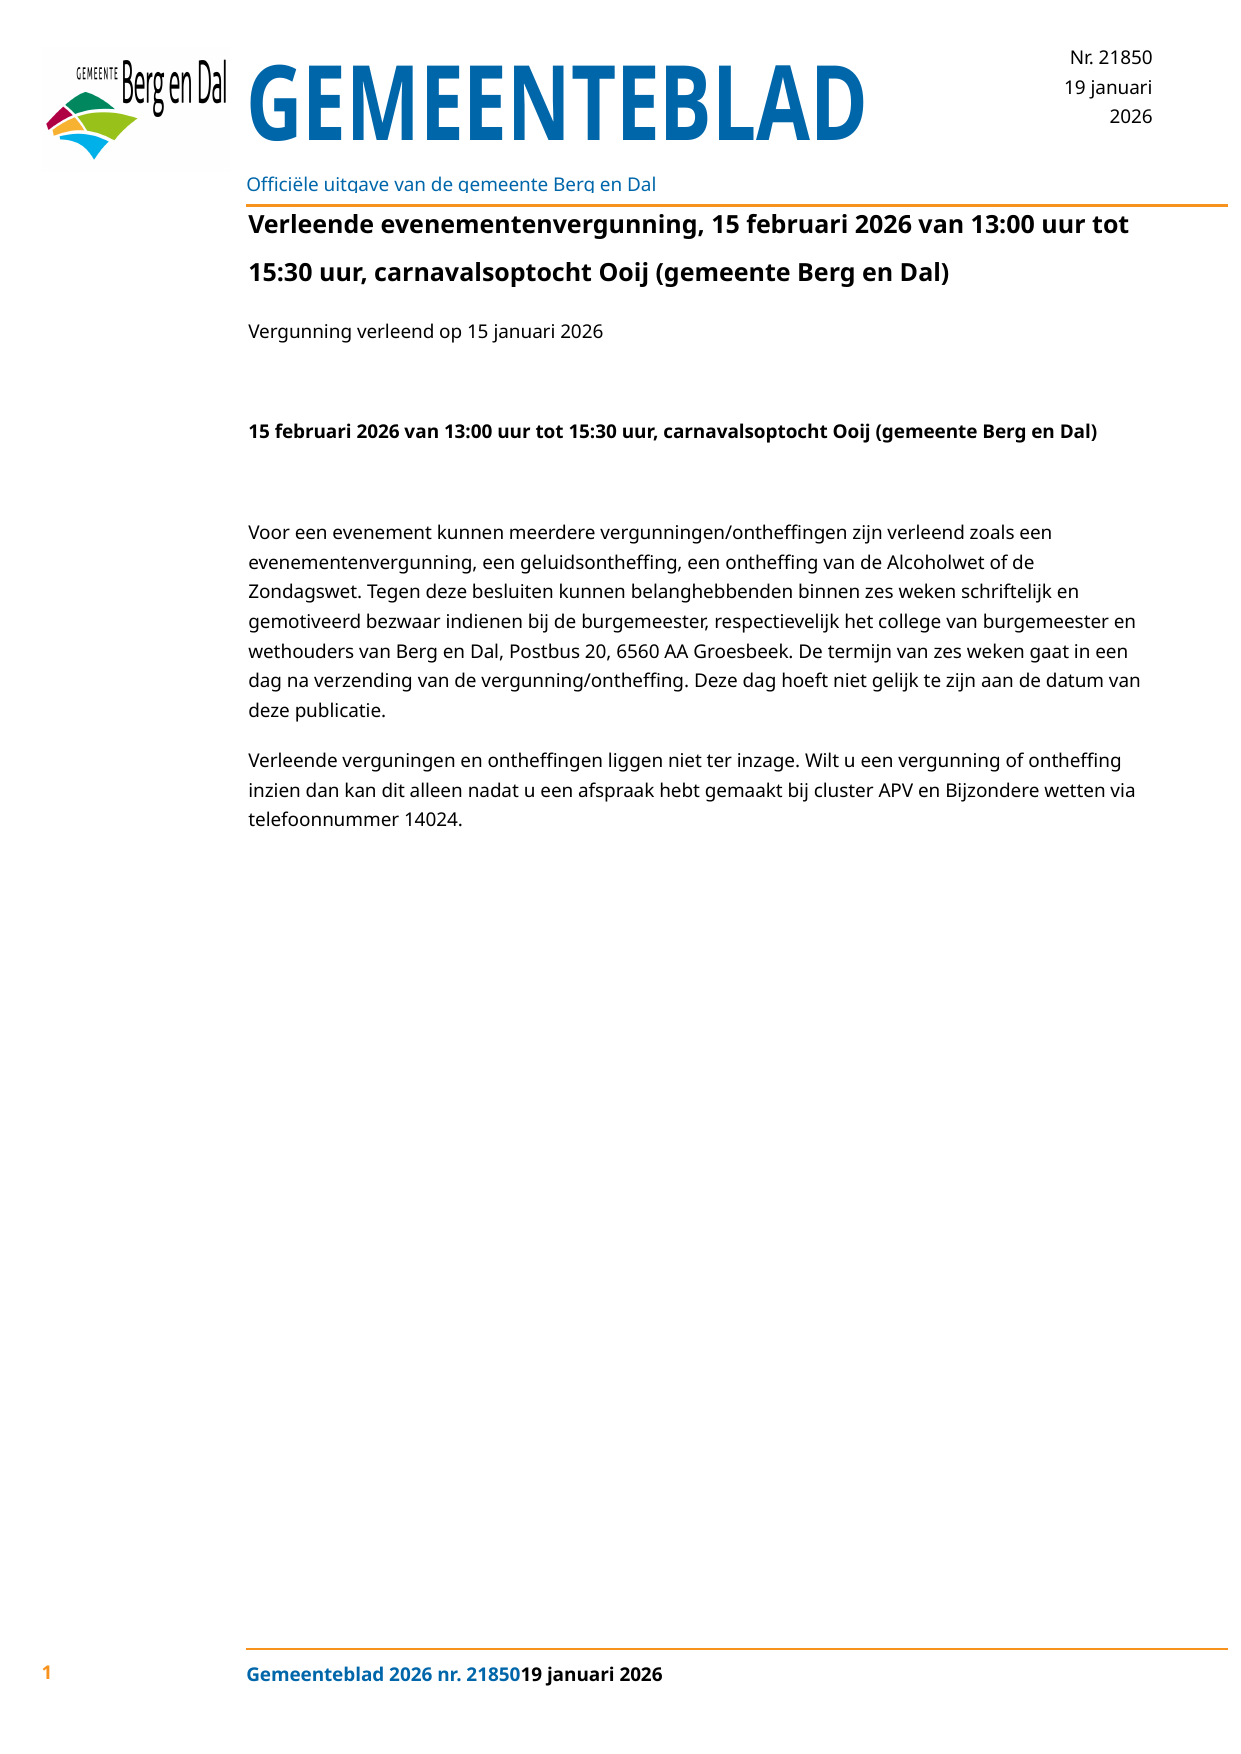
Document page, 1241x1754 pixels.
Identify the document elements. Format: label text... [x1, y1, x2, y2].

text 15 februari 2026 van 13:00 uur tot 15:30 uur, carnavalsoptocht Ooij (gemeente Berg en Dal) [248, 419, 1152, 444]
text Verleende evenementenvergunning, 15 februari 2026 van 13:00 uur tot 15:30 uur, carnavalsoptocht Ooij (gemeente Berg en Dal) [248, 207, 1152, 288]
text Vergunning verleend op 15 januari 2026 [248, 318, 1152, 344]
picture [41, 47, 231, 172]
text Verleende verguningen en ontheffingen liggen niet ter inzage. Wilt u een vergunning of ontheffing inzien dan kan dit alleen nadat u een afspraak hebt gemaakt bij cluster APV en Bijzondere wetten via telefoonnummer 14024. [248, 747, 1152, 832]
text Voor een evenement kunnen meerdere vergunningen/ontheffingen zijn verleend zoals een evenementenvergunning, een geluidsontheffing, een ontheffing van de Alcoholwet of de Zondagswet. Tegen deze besluiten kunnen belanghebbenden binnen zes weken schriftelijk en gemotiveerd bezwaar indienen bij de burgemeester, respectievelijk het college van burgemeester en wethouders van Berg en Dal, Postbus 20, 6560 AA Groesbeek. De termijn van zes weken gaat in een dag na verzending van de vergunning/ontheffing. Deze dag hoeft niet gelijk te zijn aan de datum van deze publicatie. [248, 519, 1152, 723]
